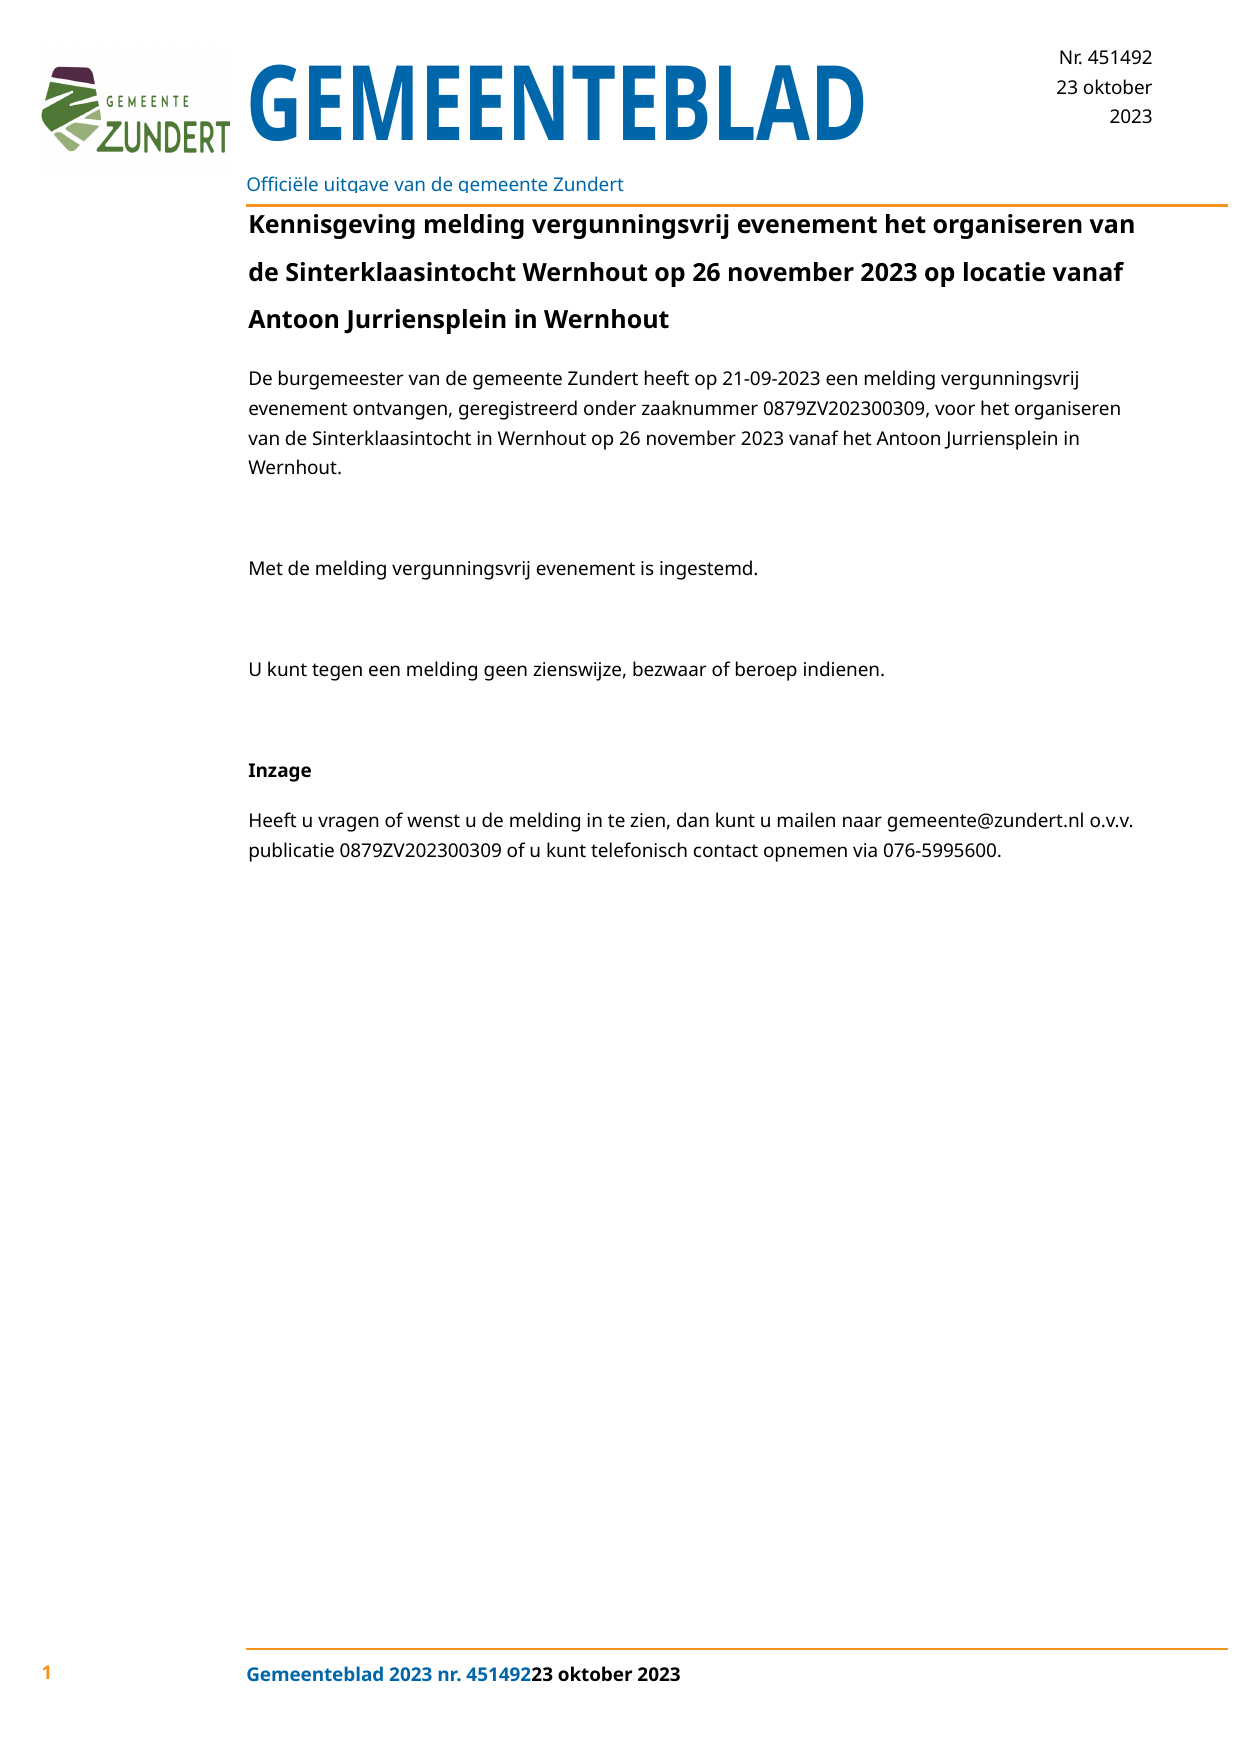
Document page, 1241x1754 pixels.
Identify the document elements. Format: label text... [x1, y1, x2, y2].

text De burgemeester van de gemeente Zundert heeft op 21-09-2023 een melding vergunningsvrij evenement ontvangen, geregistreerd onder zaaknummer 0879ZV202300309, voor het organiseren van de Sinterklaasintocht in Wernhout op 26 november 2023 vanaf het Antoon Jurriensplein in Wernhout. [248, 366, 1152, 480]
text Kennisgeving melding vergunningsvrij evenement het organiseren van de Sinterklaasintocht Wernhout op 26 november 2023 op locatie vanaf Antoon Jurriensplein in Wernhout [248, 207, 1152, 336]
text Heeft u vragen of wenst u de melding in te zien, dan kunt u mailen naar gemeente@zundert.nl o.v.v. publicatie 0879ZV202300309 of u kunt telefonisch contact opnemen via 076-5995600. [248, 807, 1152, 862]
text Met de melding vergunningsvrij evenement is ingestemd. [248, 555, 1152, 581]
text Inzage [248, 757, 1152, 782]
picture [41, 47, 231, 172]
text U kunt tegen een melding geen zienswijze, bezwaar of beroep indienen. [248, 656, 1152, 682]
